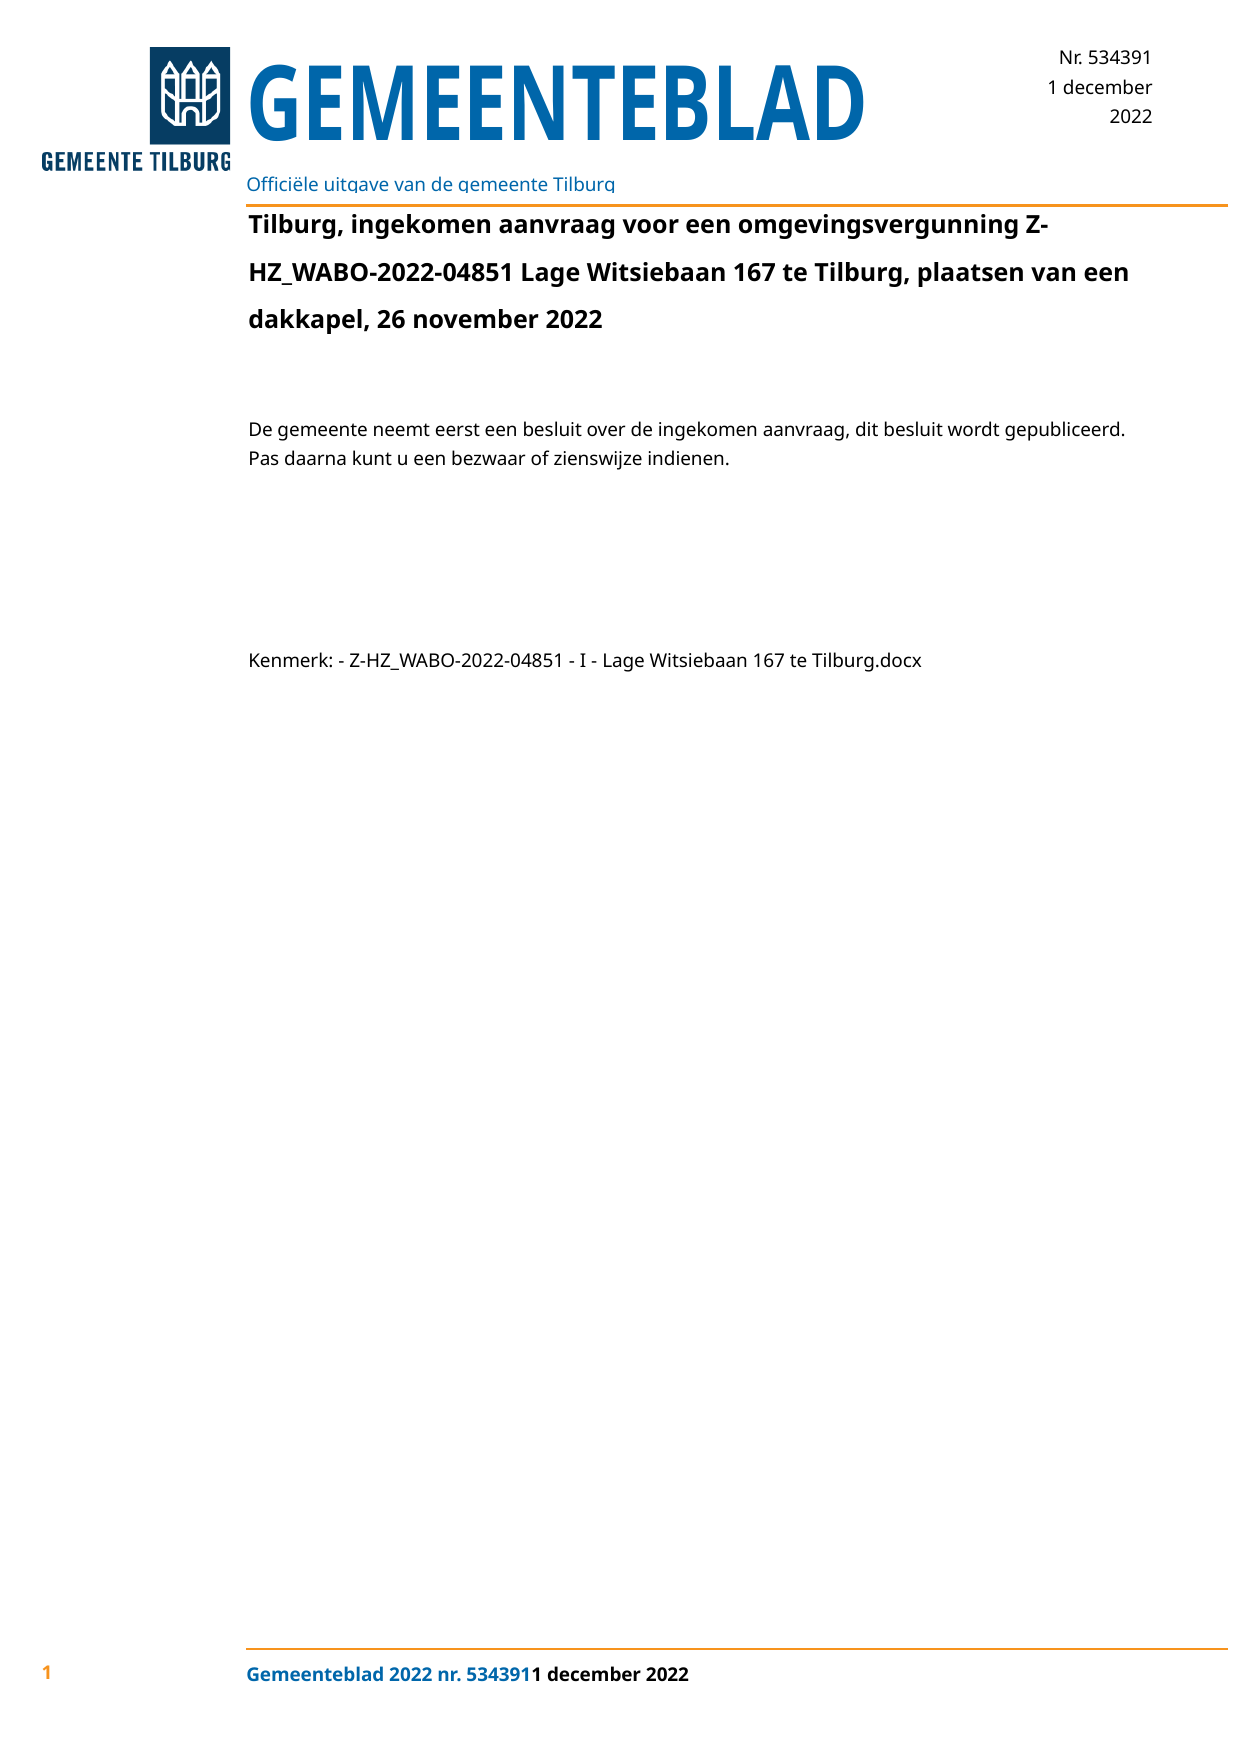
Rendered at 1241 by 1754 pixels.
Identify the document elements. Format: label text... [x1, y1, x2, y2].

text Kenmerk: - Z-HZ_WABO-2022-04851 - I - Lage Witsiebaan 167 te Tilburg.docx [248, 647, 1152, 673]
picture [41, 47, 231, 172]
text Tilburg, ingekomen aanvraag voor een omgevingsvergunning Z-HZ_WABO-2022-04851 Lage Witsiebaan 167 te Tilburg, plaatsen van een dakkapel, 26 november 2022 [248, 207, 1152, 336]
text De gemeente neemt eerst een besluit over de ingekomen aanvraag, dit besluit wordt gepubliceerd. Pas daarna kunt u een bezwaar of zienswijze indienen. [248, 416, 1152, 471]
